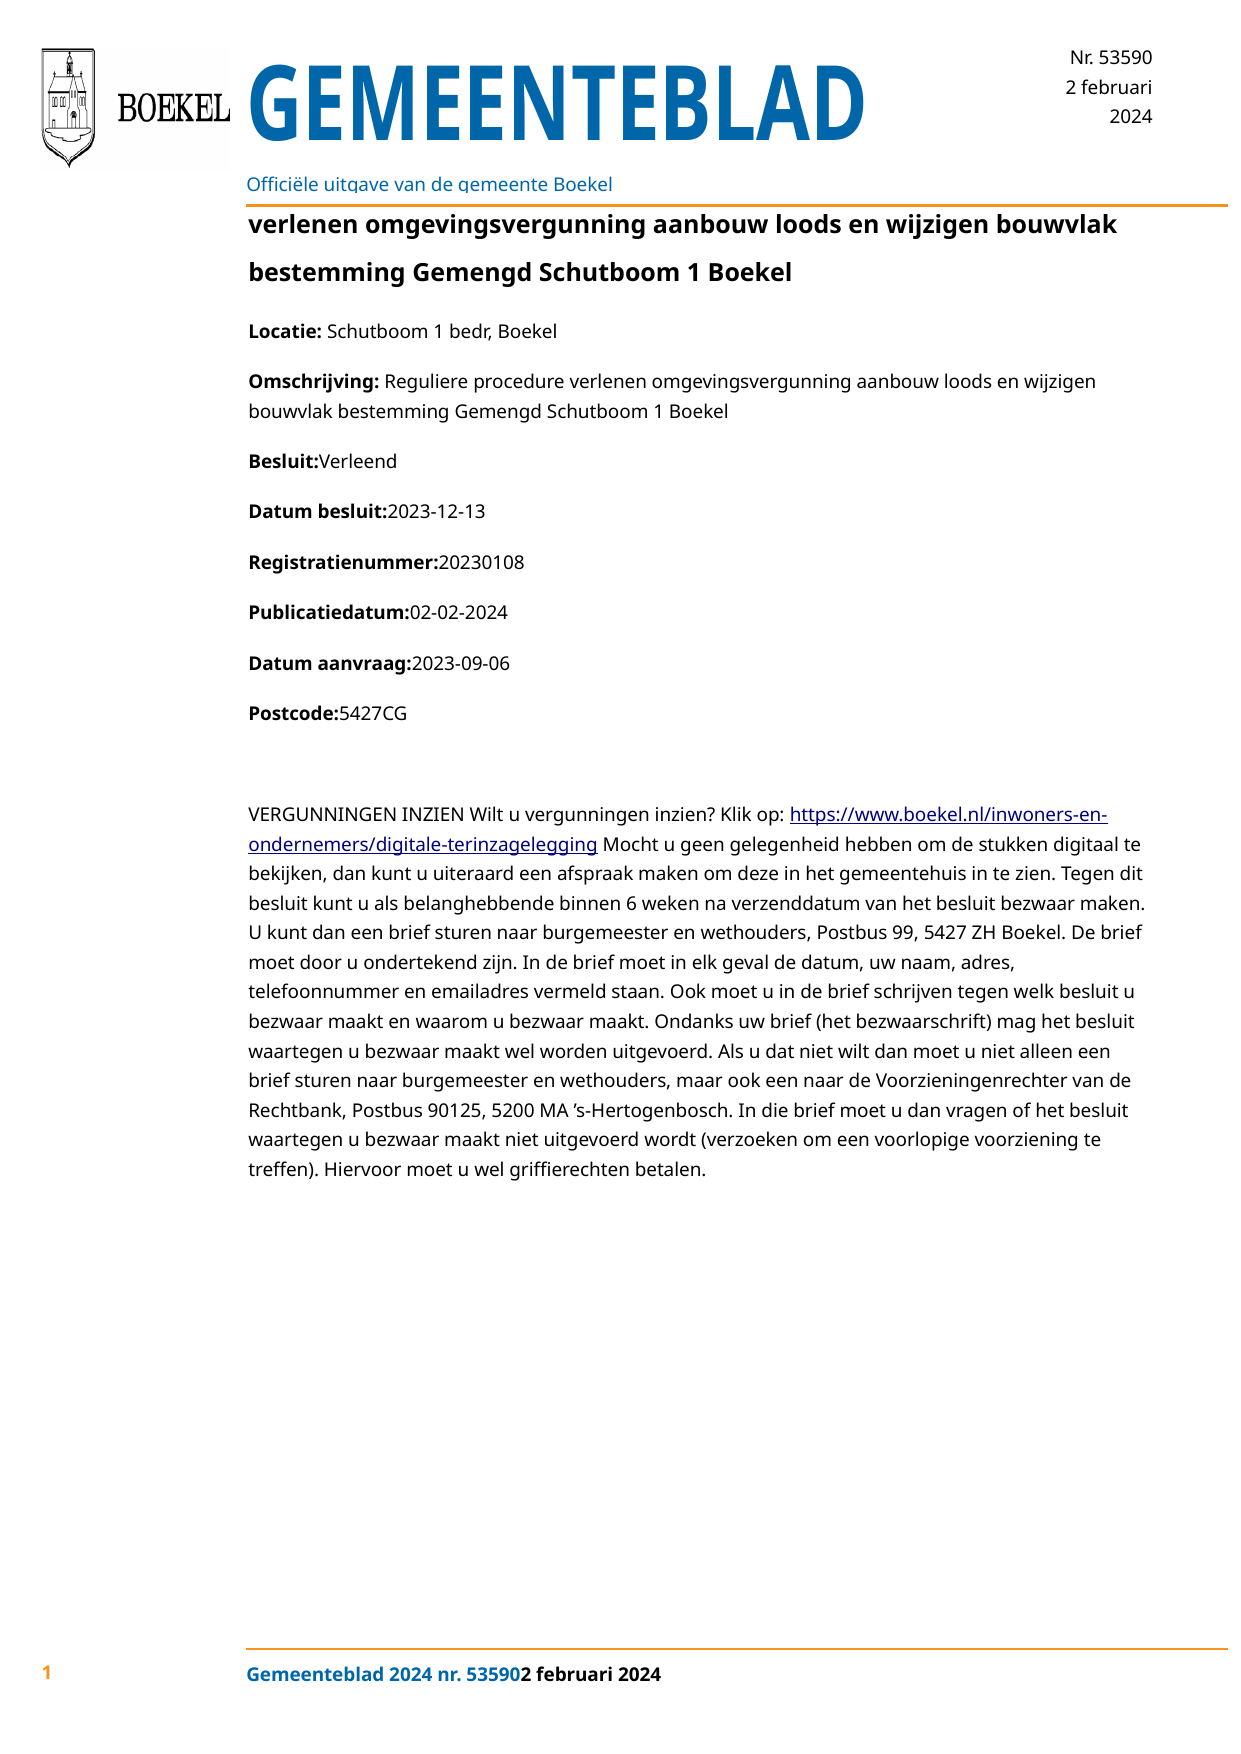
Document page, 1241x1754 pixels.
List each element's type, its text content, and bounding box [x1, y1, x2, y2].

text VERGUNNINGEN INZIEN Wilt u vergunningen inzien? Klik op: https://www.boekel.nl/inwoners-en-ondernemers/digitale-terinzagelegging Mocht u geen gelegenheid hebben om de stukken digitaal te bekijken, dan kunt u uiteraard een afspraak maken om deze in het gemeentehuis in te zien. Tegen dit besluit kunt u als belanghebbende binnen 6 weken na verzenddatum van het besluit bezwaar maken. U kunt dan een brief sturen naar burgemeester en wethouders, Postbus 99, 5427 ZH Boekel. De brief moet door u ondertekend zijn. In de brief moet in elk geval de datum, uw naam, adres, telefoonnummer en emailadres vermeld staan. Ook moet u in de brief schrijven tegen welk besluit u bezwaar maakt en waarom u bezwaar maakt. Ondanks uw brief (het bezwaarschrift) mag het besluit waartegen u bezwaar maakt wel worden uitgevoerd. Als u dat niet wilt dan moet u niet alleen een brief sturen naar burgemeester en wethouders, maar ook een naar de Voorzieningenrechter van de Rechtbank, Postbus 90125, 5200 MA ’s-Hertogenbosch. In die brief moet u dan vragen of het besluit waartegen u bezwaar maakt niet uitgevoerd wordt (verzoeken om een voorlopige voorziening te treffen). Hiervoor moet u wel griffierechten betalen. [248, 801, 1152, 1182]
text Besluit:Verleend [248, 448, 1152, 474]
text Registratienummer:20230108 [248, 549, 1152, 575]
text Datum besluit:2023-12-13 [248, 499, 1152, 524]
text verlenen omgevingsvergunning aanbouw loods en wijzigen bouwvlak bestemming Gemengd Schutboom 1 Boekel [248, 207, 1152, 288]
picture [41, 47, 231, 172]
text Datum aanvraag:2023-09-06 [248, 650, 1152, 676]
text Postcode:5427CG [248, 700, 1152, 726]
text Omschrijving: Reguliere procedure verlenen omgevingsvergunning aanbouw loods en wijzigen bouwvlak bestemming Gemengd Schutboom 1 Boekel [248, 368, 1152, 424]
text Locatie: Schutboom 1 bedr, Boekel [248, 318, 1152, 344]
text Publicatiedatum:02-02-2024 [248, 599, 1152, 625]
